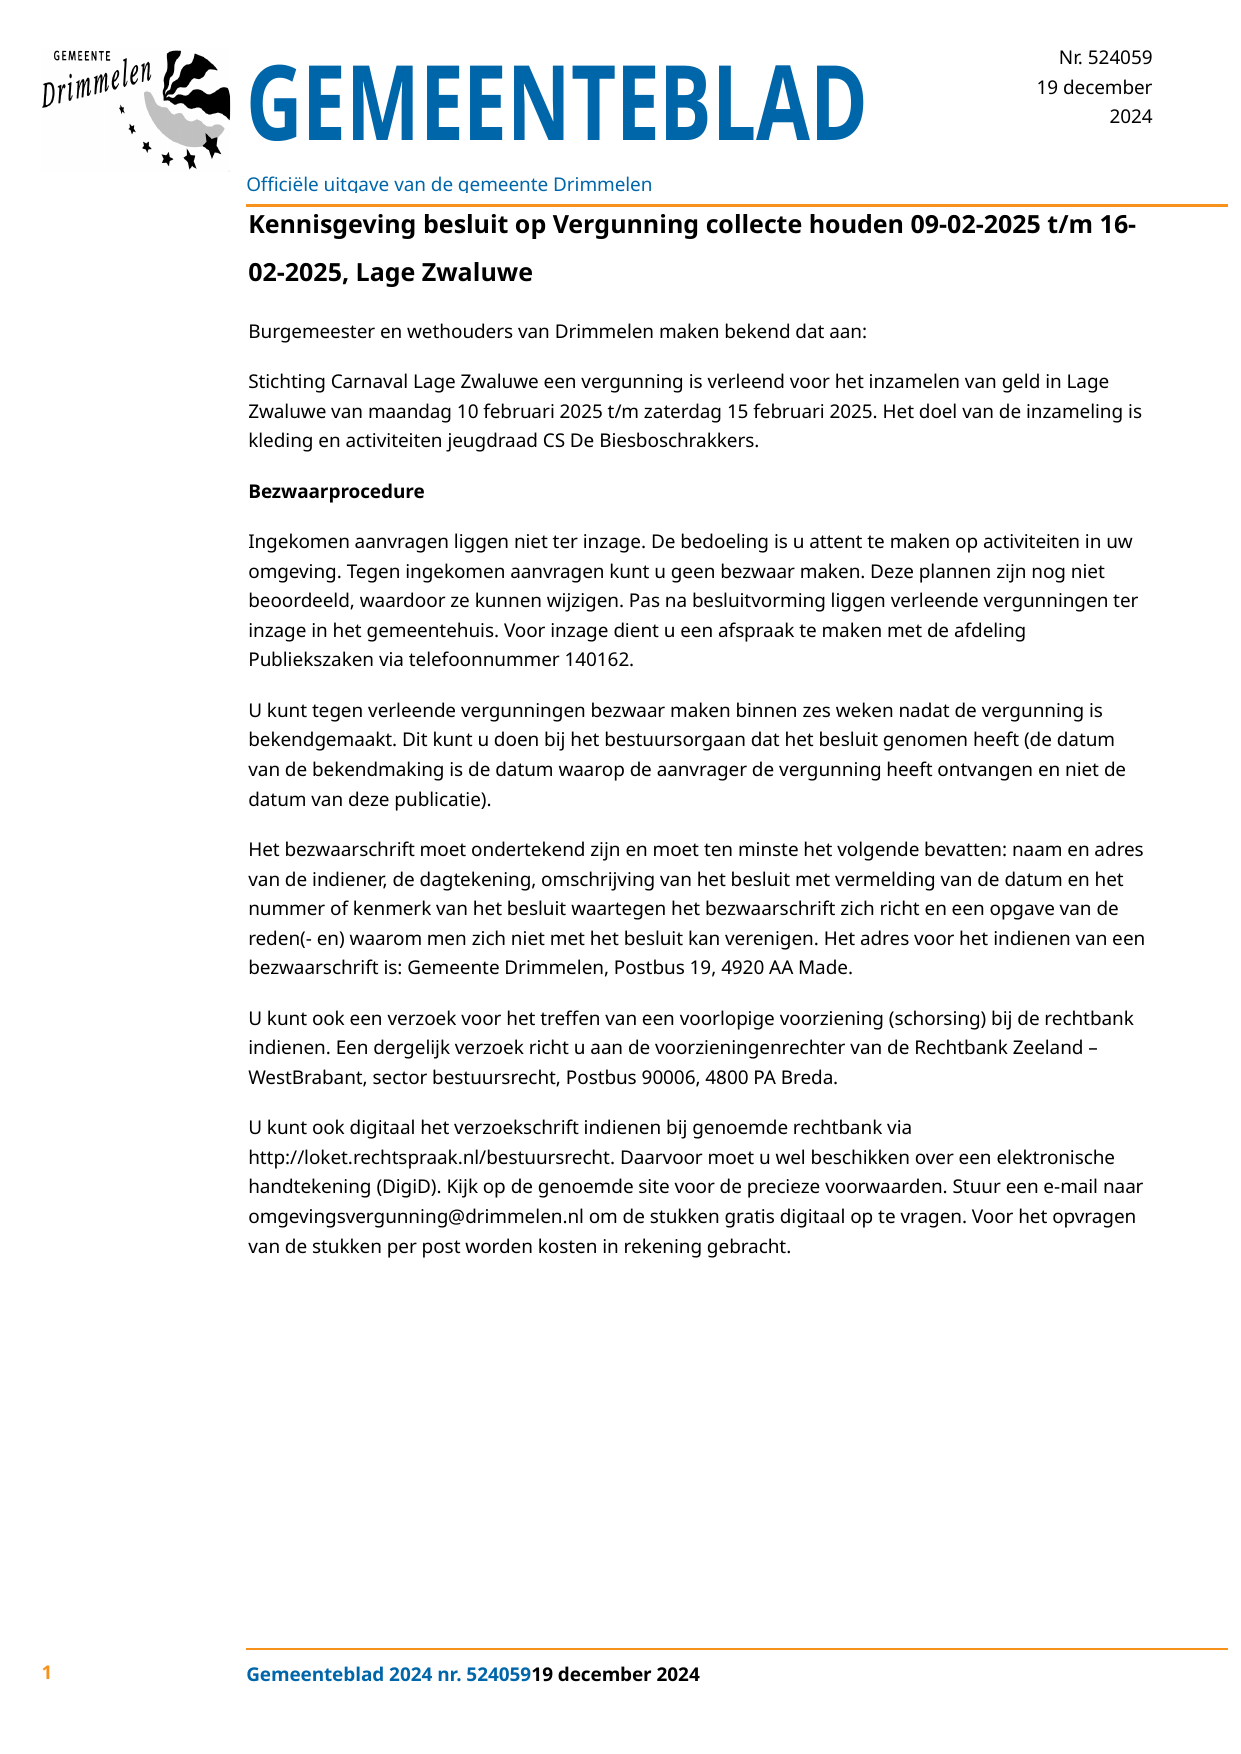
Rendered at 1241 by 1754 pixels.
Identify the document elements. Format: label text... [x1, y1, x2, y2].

text Bezwaarprocedure [248, 478, 1152, 504]
text Kennisgeving besluit op Vergunning collecte houden 09-02-2025 t/m 16-02-2025, Lage Zwaluwe [248, 207, 1152, 288]
text Stichting Carnaval Lage Zwaluwe een vergunning is verleend voor het inzamelen van geld in Lage Zwaluwe van maandag 10 februari 2025 t/m zaterdag 15 februari 2025. Het doel van de inzameling is kleding en activiteiten jeugdraad CS De Biesboschrakkers. [248, 368, 1152, 453]
text U kunt ook een verzoek voor het treffen van een voorlopige voorziening (schorsing) bij de rechtbank indienen. Een dergelijk verzoek richt u aan de voorzieningenrechter van de Rechtbank Zeeland – WestBrabant, sector bestuursrecht, Postbus 90006, 4800 PA Breda. [248, 1005, 1152, 1090]
text U kunt tegen verleende vergunningen bezwaar maken binnen zes weken nadat de vergunning is bekendgemaakt. Dit kunt u doen bij het bestuursorgaan dat het besluit genomen heeft (de datum van de bekendmaking is de datum waarop de aanvrager de vergunning heeft ontvangen en niet de datum van deze publicatie). [248, 697, 1152, 812]
text Ingekomen aanvragen liggen niet ter inzage. De bedoeling is u attent te maken op activiteiten in uw omgeving. Tegen ingekomen aanvragen kunt u geen bezwaar maken. Deze plannen zijn nog niet beoordeeld, waardoor ze kunnen wijzigen. Pas na besluitvorming liggen verleende vergunningen ter inzage in het gemeentehuis. Voor inzage dient u een afspraak te maken met de afdeling Publiekszaken via telefoonnummer 140162. [248, 528, 1152, 672]
text Het bezwaarschrift moet ondertekend zijn en moet ten minste het volgende bevatten: naam en adres van de indiener, de dagtekening, omschrijving van het besluit met vermelding van de datum en het nummer of kenmerk van het besluit waartegen het bezwaarschrift zich richt en een opgave van de reden(- en) waarom men zich niet met het besluit kan verenigen. Het adres voor het indienen van een bezwaarschrift is: Gemeente Drimmelen, Postbus 19, 4920 AA Made. [248, 836, 1152, 980]
picture [41, 47, 231, 172]
text U kunt ook digitaal het verzoekschrift indienen bij genoemde rechtbank via http://loket.rechtspraak.nl/bestuursrecht. Daarvoor moet u wel beschikken over een elektronische handtekening (DigiD). Kijk op de genoemde site voor de precieze voorwaarden. Stuur een e-mail naar omgevingsvergunning@drimmelen.nl om de stukken gratis digitaal op te vragen. Voor het opvragen van de stukken per post worden kosten in rekening gebracht. [248, 1114, 1152, 1259]
text Burgemeester en wethouders van Drimmelen maken bekend dat aan: [248, 318, 1152, 344]
